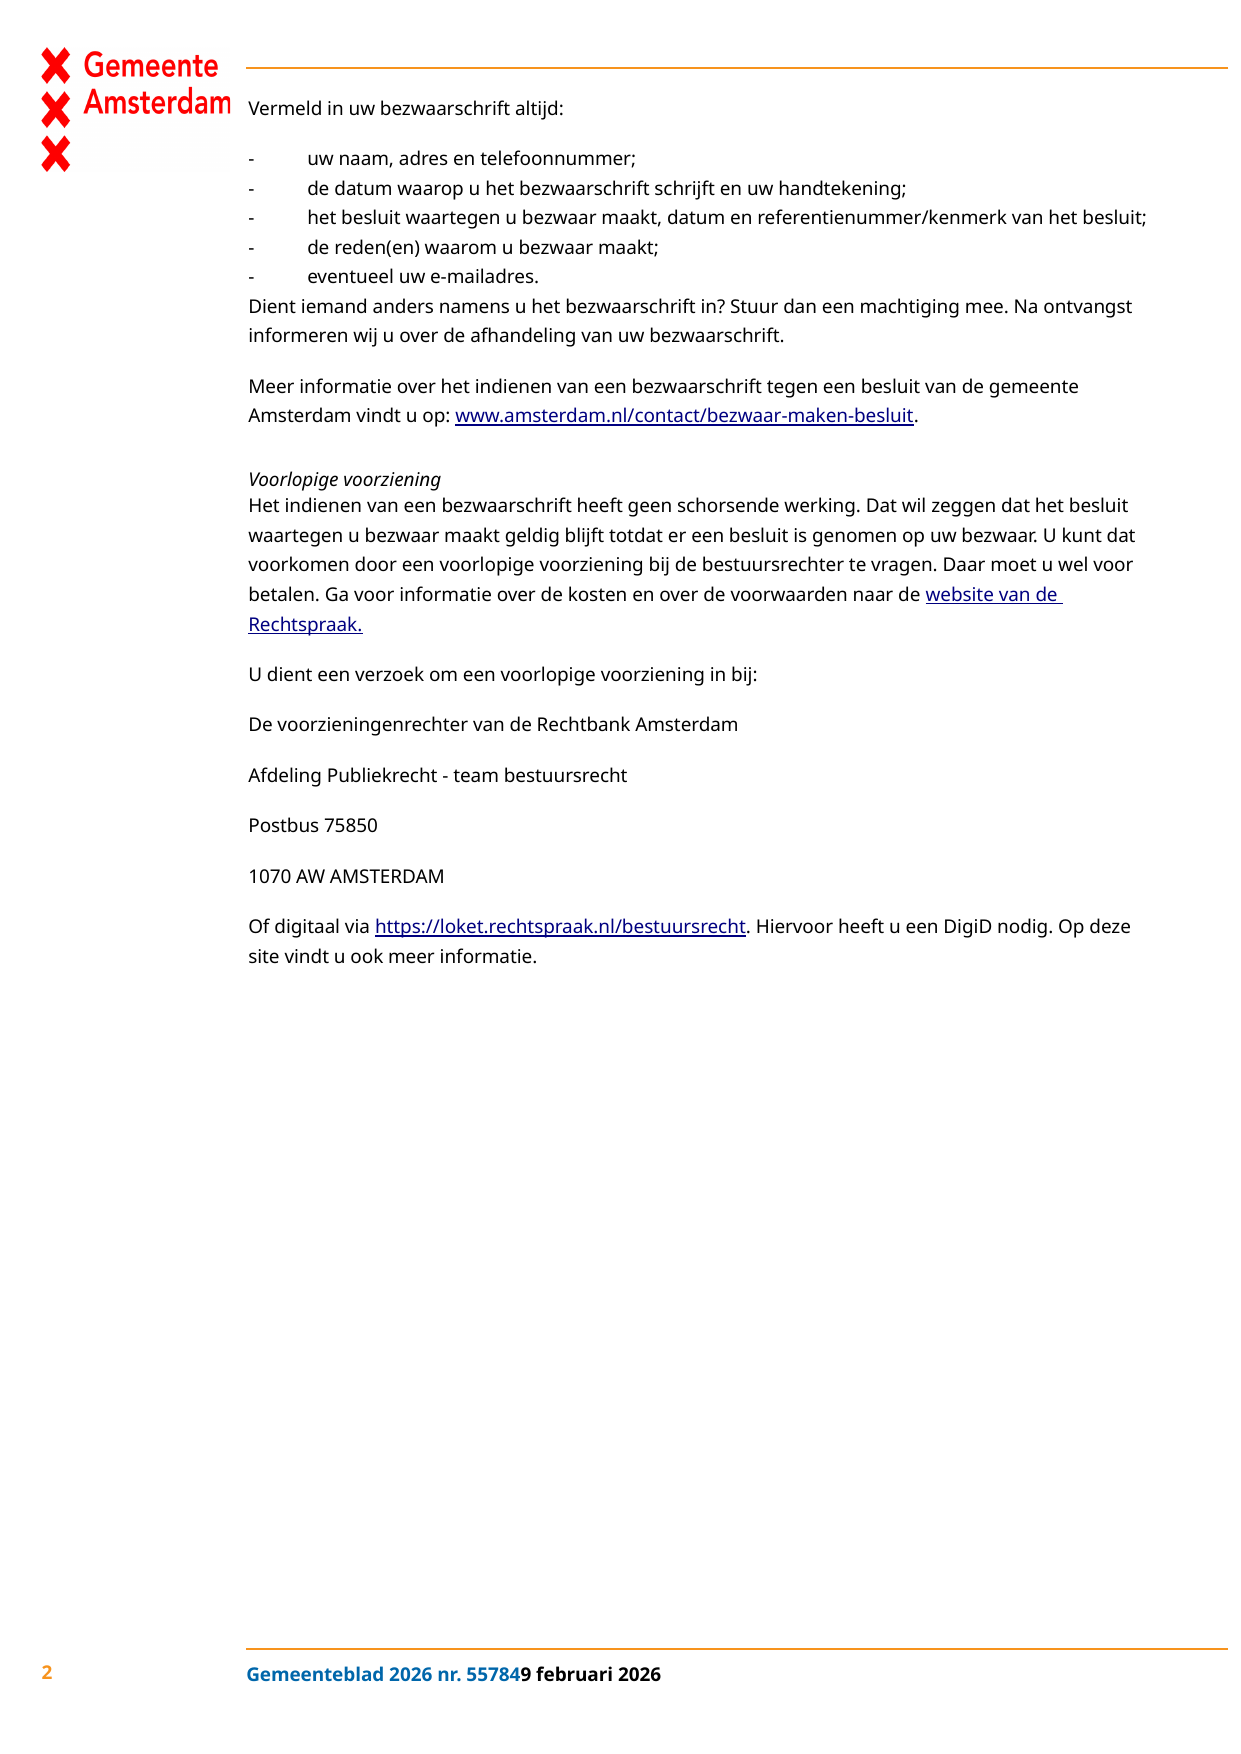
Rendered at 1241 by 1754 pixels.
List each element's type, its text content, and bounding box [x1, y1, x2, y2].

text Postbus 75850 [248, 812, 1152, 838]
text 1070 AW AMSTERDAM [248, 863, 1152, 888]
text U dient een verzoek om een voorlopige voorziening in bij: [248, 661, 1152, 687]
text De voorzieningenrechter van de Rechtbank Amsterdam [248, 712, 1152, 737]
text Het indienen van een bezwaarschrift heeft geen schorsende werking. Dat wil zeggen dat het besluit waartegen u bezwaar maakt geldig blijft totdat er een besluit is genomen op uw bezwaar. U kunt dat voorkomen door een voorlopige voorziening bij de bestuursrechter te vragen. Daar moet u wel voor betalen. Ga voor informatie over de kosten en over de voorwaarden naar de website van de Rechtspraak. [248, 492, 1152, 636]
list uw naam, adres en telefoonnummer; [248, 145, 1152, 171]
list de reden(en) waarom u bezwaar maakt; [248, 234, 1152, 260]
list eventueel uw e-mailadres. [248, 263, 1152, 289]
list de datum waarop u het bezwaarschrift schrijft en uw handtekening; [248, 175, 1152, 201]
text Vermeld in uw bezwaarschrift altijd: [248, 95, 1152, 121]
text Meer informatie over het indienen van een bezwaarschrift tegen een besluit van de gemeente Amsterdam vindt u op: www.amsterdam.nl/contact/bezwaar-maken-besluit. [248, 373, 1152, 428]
text Dient iemand anders namens u het bezwaarschrift in? Stuur dan een machtiging mee. Na ontvangst informeren wij u over de afhandeling van uw bezwaarschrift. [248, 293, 1152, 348]
text Voorlopige voorziening [248, 467, 1152, 492]
list het besluit waartegen u bezwaar maakt, datum en referentienummer/kenmerk van het besluit; [248, 204, 1152, 230]
text Afdeling Publiekrecht - team bestuursrecht [248, 762, 1152, 788]
picture [41, 47, 231, 172]
text Of digitaal via https://loket.rechtspraak.nl/bestuursrecht. Hiervoor heeft u een DigiD nodig. Op deze site vindt u ook meer informatie. [248, 913, 1152, 968]
